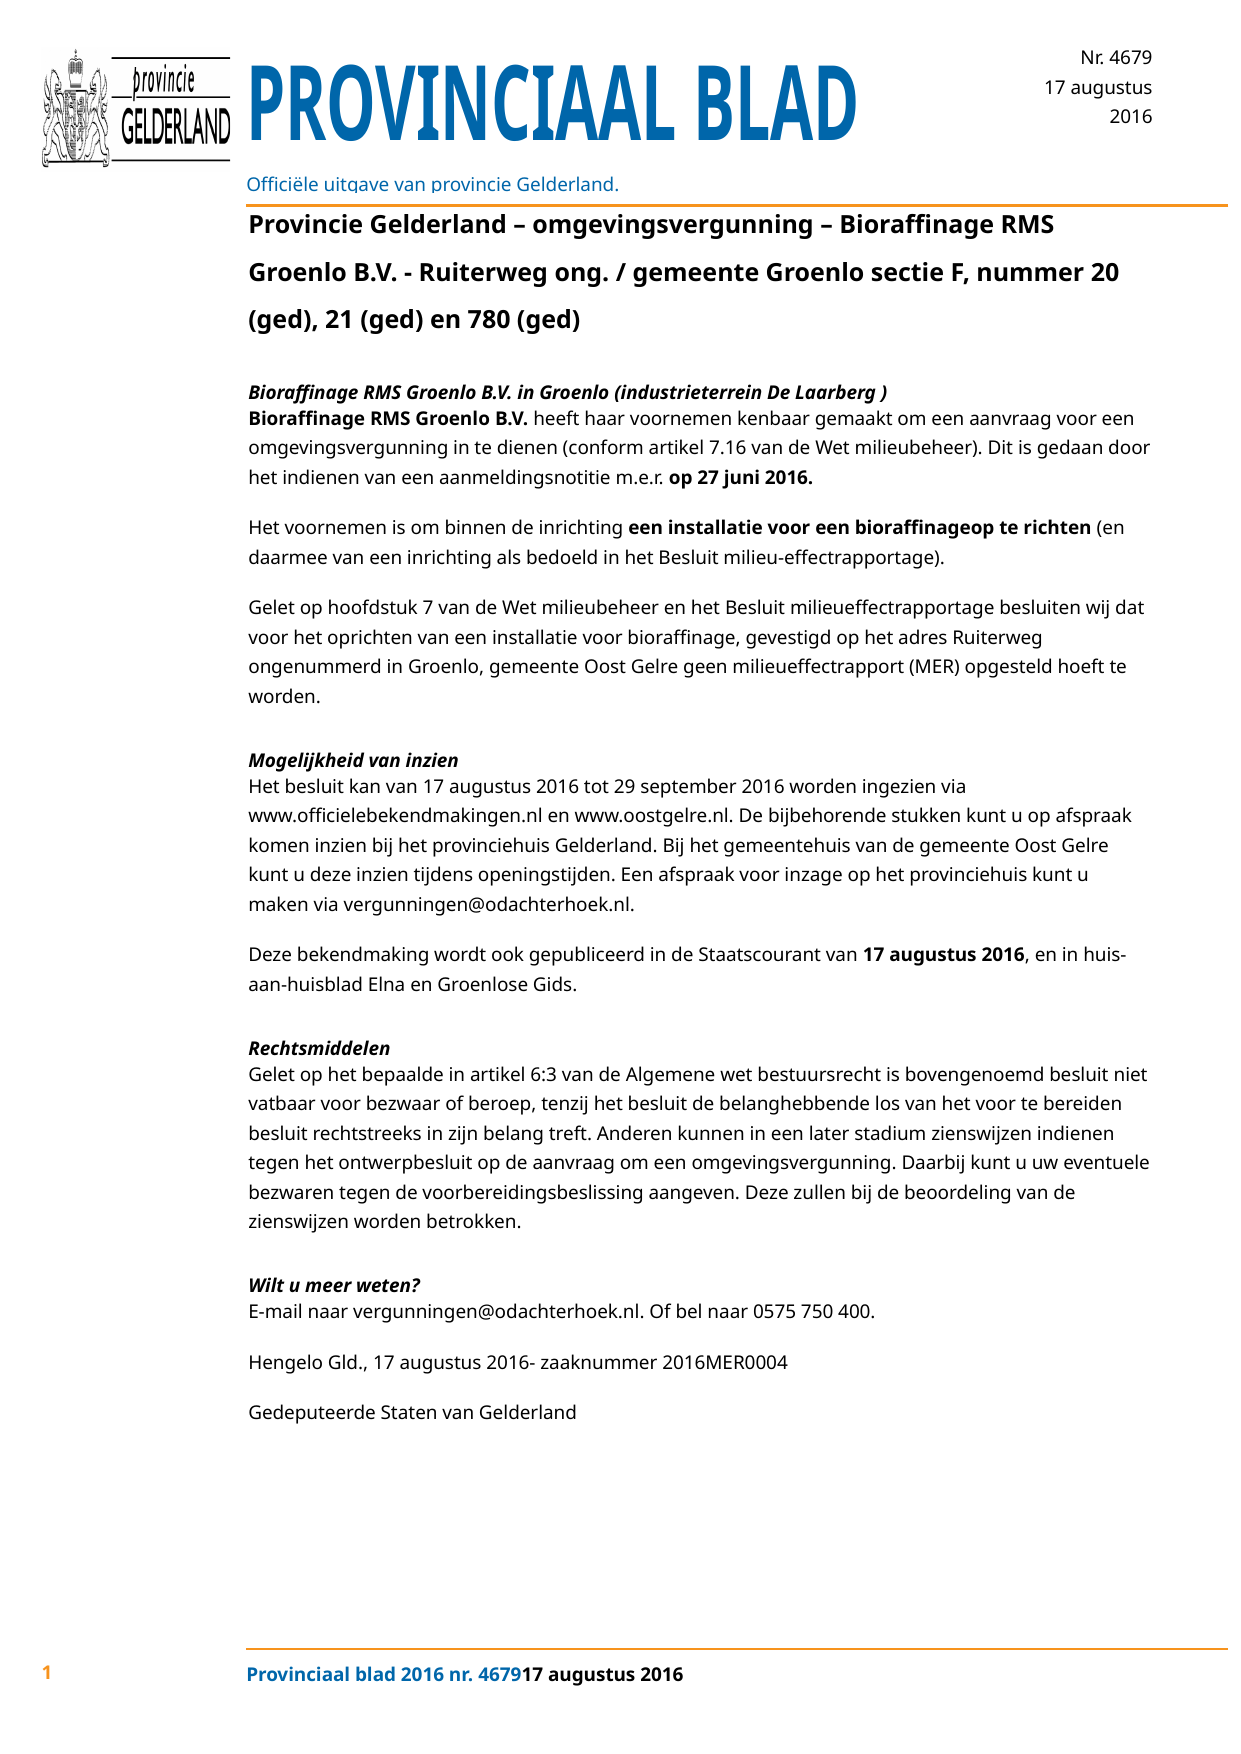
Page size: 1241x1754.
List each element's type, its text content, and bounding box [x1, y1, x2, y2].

text Het voornemen is om binnen de inrichting een installatie voor een bioraffinageop te richten (en daarmee van een inrichting als bedoeld in het Besluit milieu-effectrapportage). [248, 514, 1152, 570]
text Mogelijkheid van inzien [248, 747, 1152, 773]
text Wilt u meer weten? [248, 1273, 1152, 1298]
text Gelet op het bepaalde in artikel 6:3 van de Algemene wet bestuursrecht is bovengenoemd besluit niet vatbaar voor bezwaar of beroep, tenzij het besluit de belanghebbende los van het voor te bereiden besluit rechtstreeks in zijn belang treft. Anderen kunnen in een later stadium zienswijzen indienen tegen het ontwerpbesluit op de aanvraag om een omgevingsvergunning. Daarbij kunt u uw eventuele bezwaren tegen de voorbereidingsbeslissing aangeven. Deze zullen bij de beoordeling van de zienswijzen worden betrokken. [248, 1061, 1152, 1234]
text Deze bekendmaking wordt ook gepubliceerd in de Staatscourant van 17 augustus 2016, en in huis-aan-huisblad Elna en Groenlose Gids. [248, 942, 1152, 997]
text Het besluit kan van 17 augustus 2016 tot 29 september 2016 worden ingezien via www.officielebekendmakingen.nl en www.oostgelre.nl. De bijbehorende stukken kunt u op afspraak komen inzien bij het provinciehuis Gelderland. Bij het gemeentehuis van de gemeente Oost Gelre kunt u deze inzien tijdens openingstijden. Een afspraak voor inzage op het provinciehuis kunt u maken via vergunningen@odachterhoek.nl. [248, 773, 1152, 917]
text Hengelo Gld., 17 augustus 2016- zaaknummer 2016MER0004 [248, 1349, 1152, 1374]
text Bioraffinage RMS Groenlo B.V. heeft haar voornemen kenbaar gemaakt om een aanvraag voor een omgevingsvergunning in te dienen (conform artikel 7.16 van de Wet milieubeheer). Dit is gedaan door het indienen van een aanmeldingsnotitie m.e.r. op 27 juni 2016. [248, 405, 1152, 490]
text Gelet op hoofdstuk 7 van de Wet milieubeheer en het Besluit milieueffectrapportage besluiten wij dat voor het oprichten van een installatie voor bioraffinage, gevestigd op het adres Ruiterweg ongenummerd in Groenlo, gemeente Oost Gelre geen milieueffectrapport (MER) opgesteld hoeft te worden. [248, 594, 1152, 709]
picture [41, 47, 231, 172]
text E-mail naar vergunningen@odachterhoek.nl. Of bel naar 0575 750 400. [248, 1298, 1152, 1324]
text Bioraffinage RMS Groenlo B.V. in Groenlo (industrieterrein De Laarberg ) [248, 379, 1152, 405]
text Provincie Gelderland – omgevingsvergunning – Bioraffinage RMS Groenlo B.V. - Ruiterweg ong. / gemeente Groenlo sectie F, nummer 20 (ged), 21 (ged) en 780 (ged) [248, 207, 1152, 336]
text Gedeputeerde Staten van Gelderland [248, 1399, 1152, 1425]
text Rechtsmiddelen [248, 1035, 1152, 1061]
